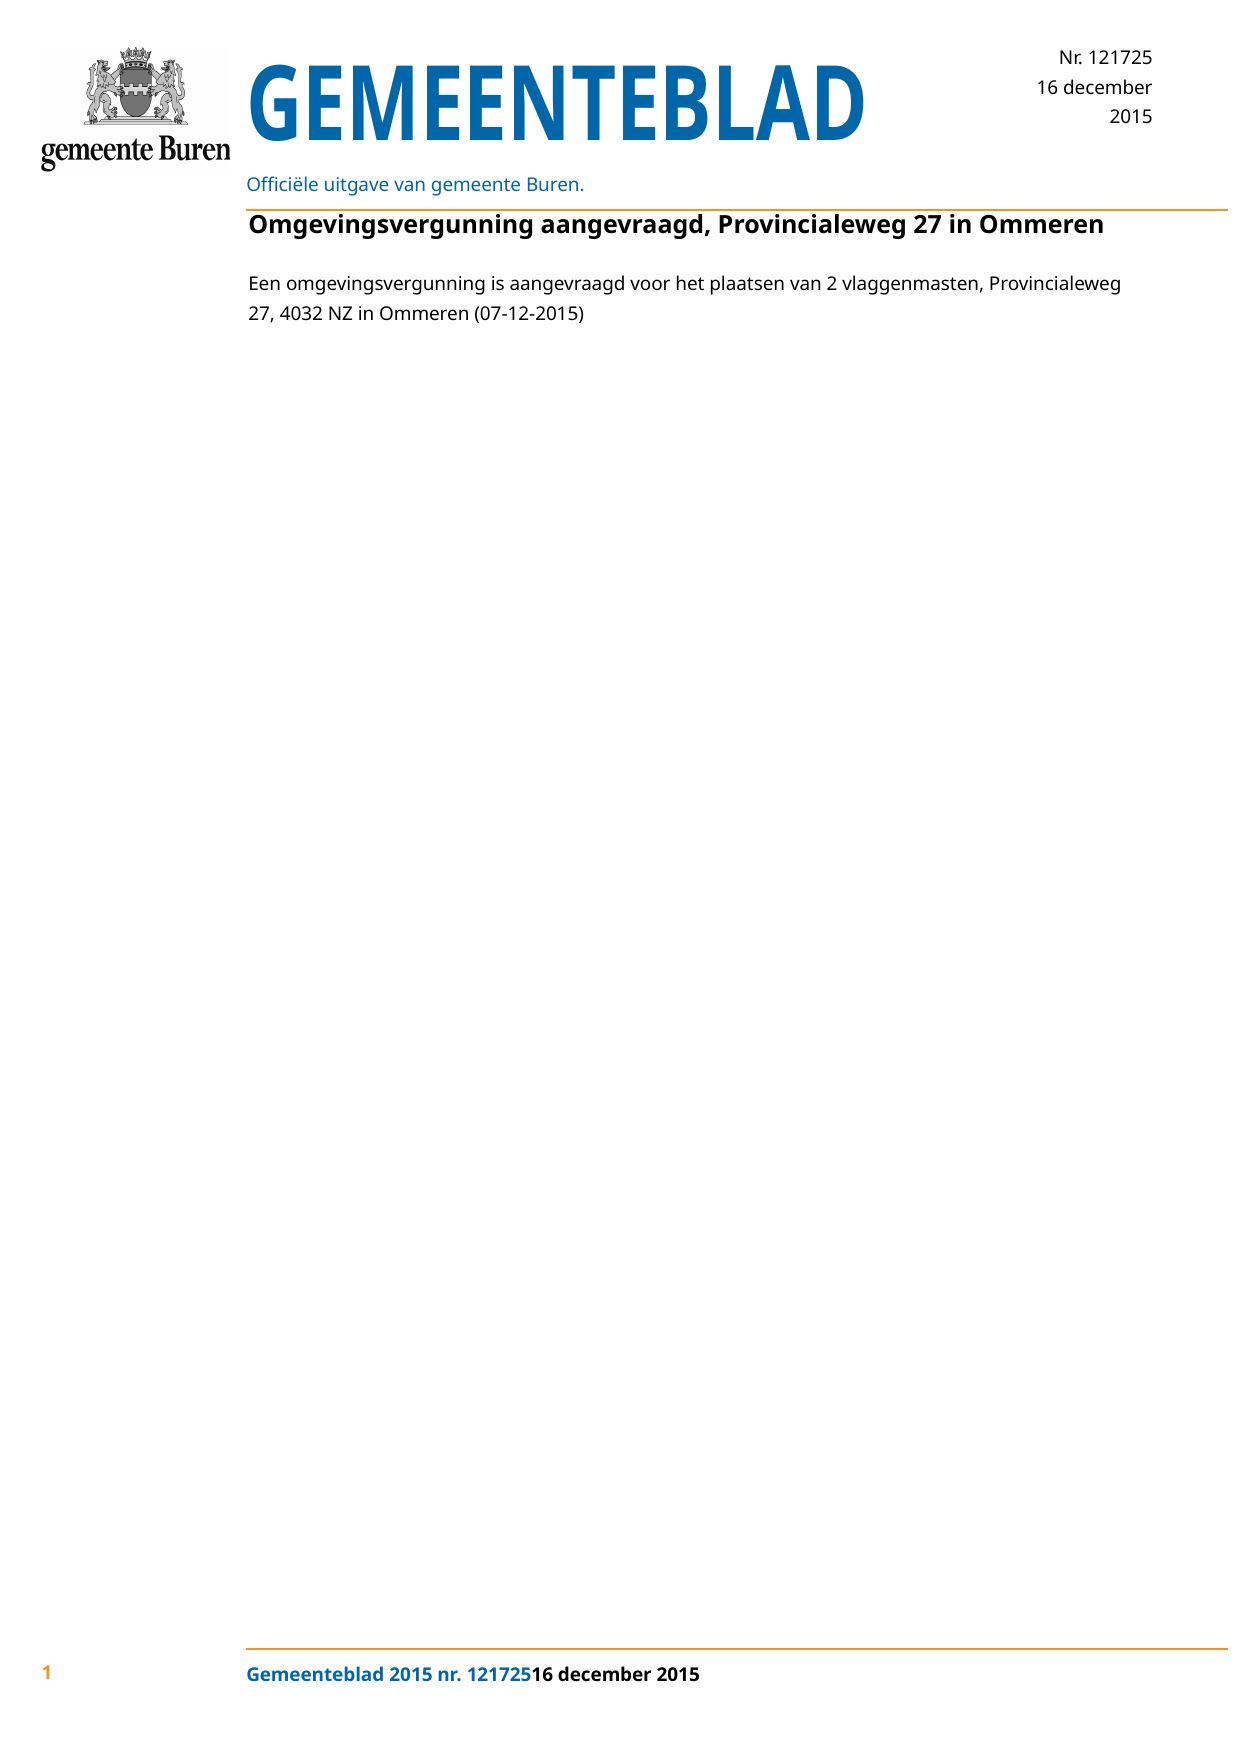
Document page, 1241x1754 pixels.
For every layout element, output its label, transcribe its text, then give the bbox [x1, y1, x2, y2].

picture [41, 47, 231, 172]
text Omgevingsvergunning aangevraagd, Provincialeweg 27 in Ommeren [248, 211, 1152, 241]
text Een omgevingsvergunning is aangevraagd voor het plaatsen van 2 vlaggenmasten, Provincialeweg 27, 4032 NZ in Ommeren (07-12-2015) [248, 270, 1152, 326]
